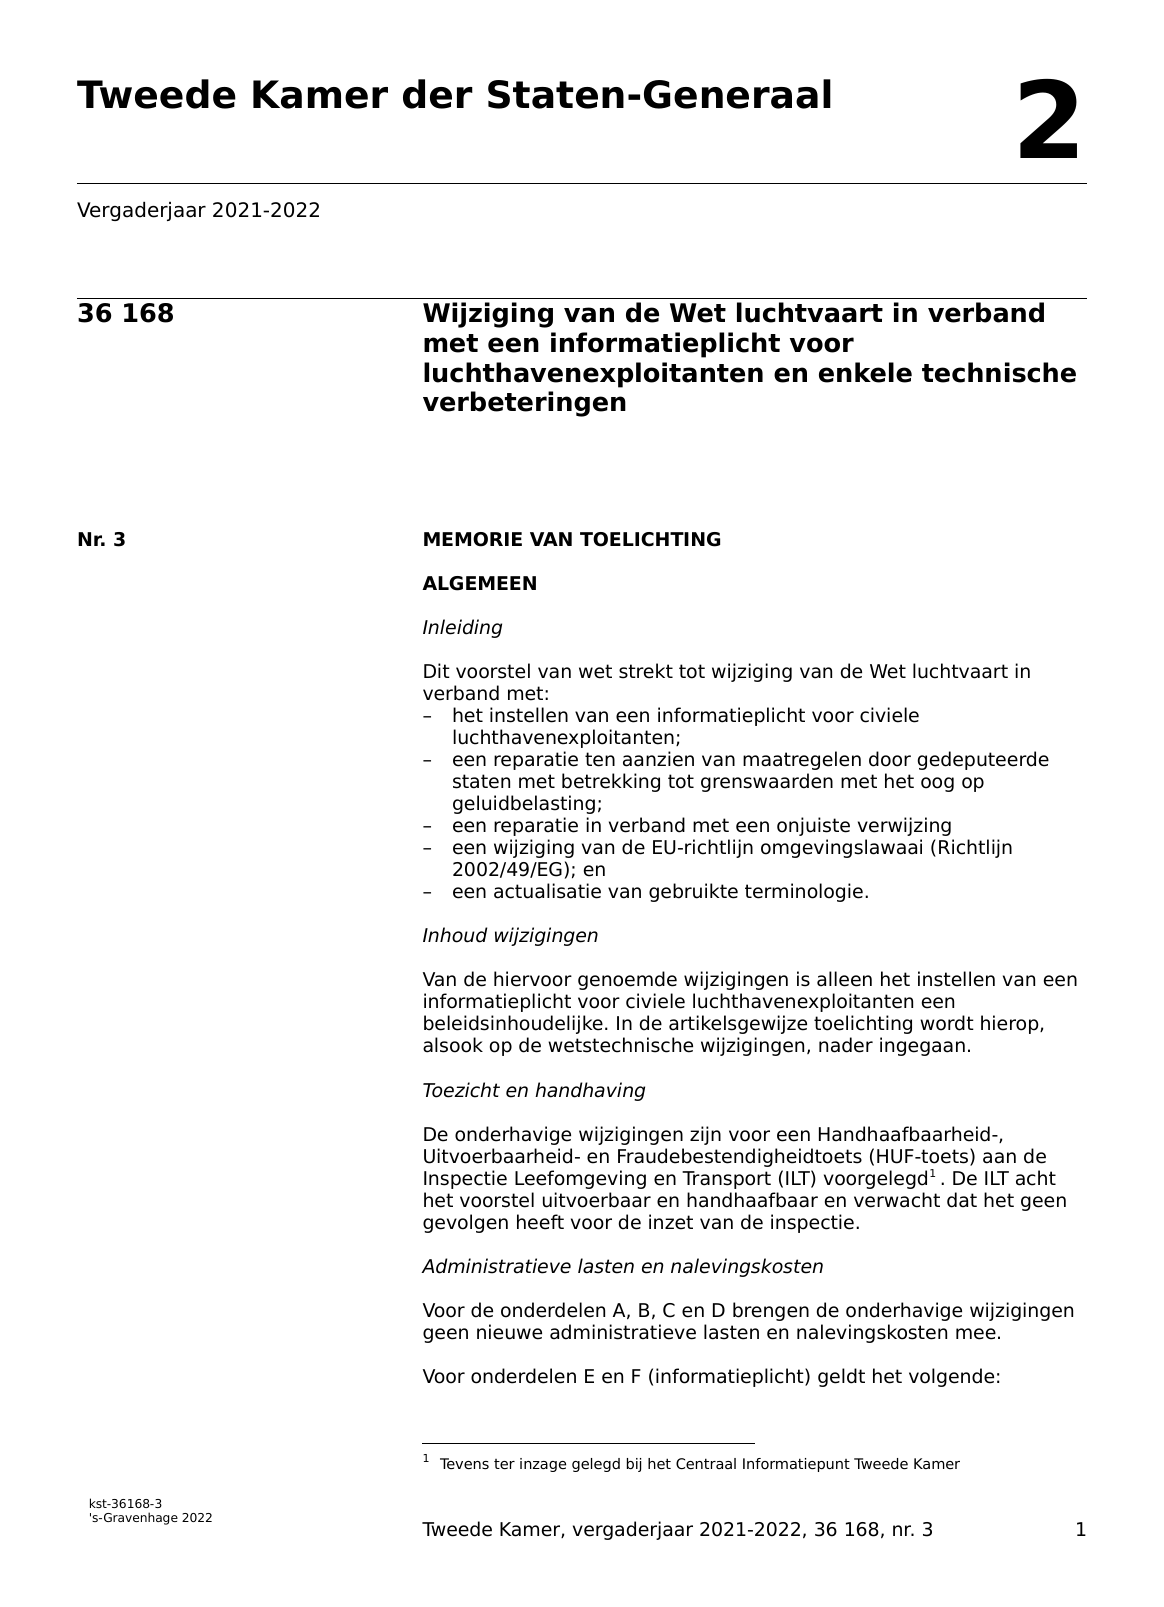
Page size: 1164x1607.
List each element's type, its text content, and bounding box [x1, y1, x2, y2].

subtitle Nr. 3 MEMORIE VAN TOELICHTING [77, 529, 1087, 551]
text – een reparatie ten aanzien van maatregelen door gedeputeerde staten met betrekking tot grenswaarden met het oog op geluidbelasting; [422, 749, 1087, 815]
table_header 2 [886, 59, 1087, 183]
text Voor onderdelen E en F (informatieplicht) geldt het volgende: [422, 1366, 1087, 1388]
subtitle 36 168 Wijziging van de Wet luchtvaart in verband met een informatieplicht voor luchthavenexploitanten en enkele technische verbeteringen [77, 299, 1087, 418]
text – een actualisatie van gebruikte terminologie. [422, 881, 1087, 903]
subtitle Inhoud wijzigingen [422, 925, 1087, 947]
text – een wijziging van de EU-richtlijn omgevingslawaai (Richtlijn 2002/49/EG); en [422, 837, 1087, 881]
table_cell Vergaderjaar 2021-2022 [77, 184, 1087, 298]
text – een reparatie in verband met een onjuiste verwijzing [422, 815, 1087, 837]
text Tevens ter inzage gelegd bij het Centraal Informatiepunt Tweede Kamer [422, 1452, 1087, 1474]
subtitle Toezicht en handhaving [422, 1079, 1087, 1101]
text Van de hiervoor genoemde wijzigingen is alleen het instellen van een informatieplicht voor civiele luchthavenexploitanten een beleidsinhoudelijke. In de artikelsgewijze toelichting wordt hierop, alsook op de wetstechnische wijzigingen, nader ingegaan. [422, 969, 1087, 1057]
text De onderhavige wijzigingen zijn voor een Handhaafbaarheid-, Uitvoerbaarheid- en Fraudebestendigheidtoets (HUF-toets) aan de Inspectie Leefomgeving en Transport (ILT) voorgelegd. De ILT acht het voorstel uitvoerbaar en handhaafbaar en verwacht dat het geen gevolgen heeft voor de inzet van de inspectie. [422, 1124, 1087, 1233]
text Dit voorstel van wet strekt tot wijziging van de Wet luchtvaart in verband met: [422, 661, 1087, 705]
text – het instellen van een informatieplicht voor civiele luchthavenexploitanten; [422, 705, 1087, 749]
subtitle ALGEMEEN [422, 573, 1087, 595]
text kst-36168-3 [88, 1497, 323, 1511]
subtitle Inleiding [422, 617, 1087, 639]
table_header Tweede Kamer der Staten-Generaal [77, 59, 886, 183]
subtitle Administratieve lasten en nalevingskosten [422, 1256, 1087, 1278]
text 's-Gravenhage 2022 [88, 1511, 323, 1525]
text Voor de onderdelen A, B, C en D brengen de onderhavige wijzigingen geen nieuwe administratieve lasten en nalevingskosten mee. [422, 1300, 1087, 1344]
